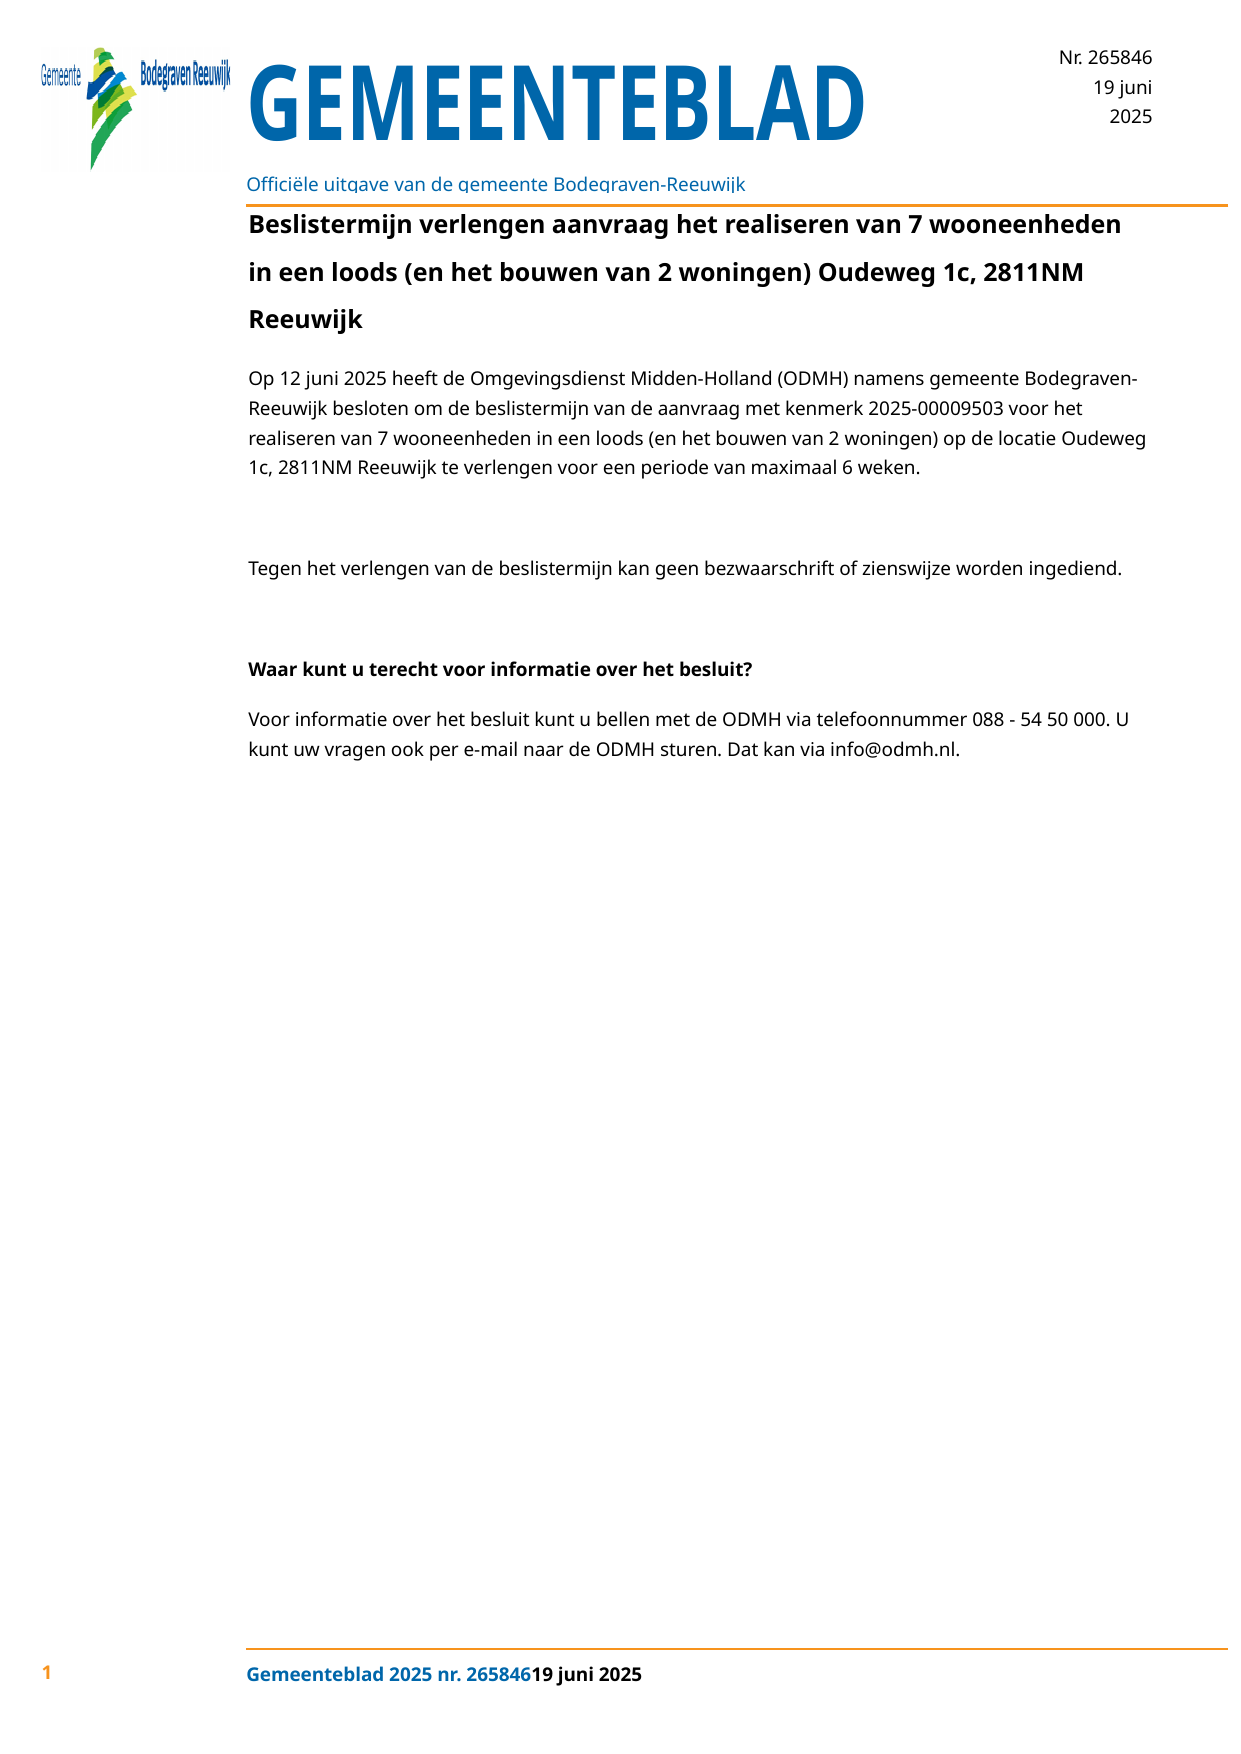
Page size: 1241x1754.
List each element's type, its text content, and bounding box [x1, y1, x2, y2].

text Tegen het verlengen van de beslistermijn kan geen bezwaarschrift of zienswijze worden ingediend. [248, 555, 1152, 581]
text Voor informatie over het besluit kunt u bellen met de ODMH via telefoonnummer 088 - 54 50 000. U kunt uw vragen ook per e-mail naar de ODMH sturen. Dat kan via info@odmh.nl. [248, 706, 1152, 762]
text Op 12 juni 2025 heeft de Omgevingsdienst Midden-Holland (ODMH) namens gemeente Bodegraven-Reeuwijk besloten om de beslistermijn van de aanvraag met kenmerk 2025-00009503 voor het realiseren van 7 wooneenheden in een loods (en het bouwen van 2 woningen) op de locatie Oudeweg 1c, 2811NM Reeuwijk te verlengen voor een periode van maximaal 6 weken. [248, 366, 1152, 480]
text Waar kunt u terecht voor informatie over het besluit? [248, 656, 1152, 682]
text Beslistermijn verlengen aanvraag het realiseren van 7 wooneenheden in een loods (en het bouwen van 2 woningen) Oudeweg 1c, 2811NM Reeuwijk [248, 207, 1152, 336]
picture [41, 47, 231, 172]
